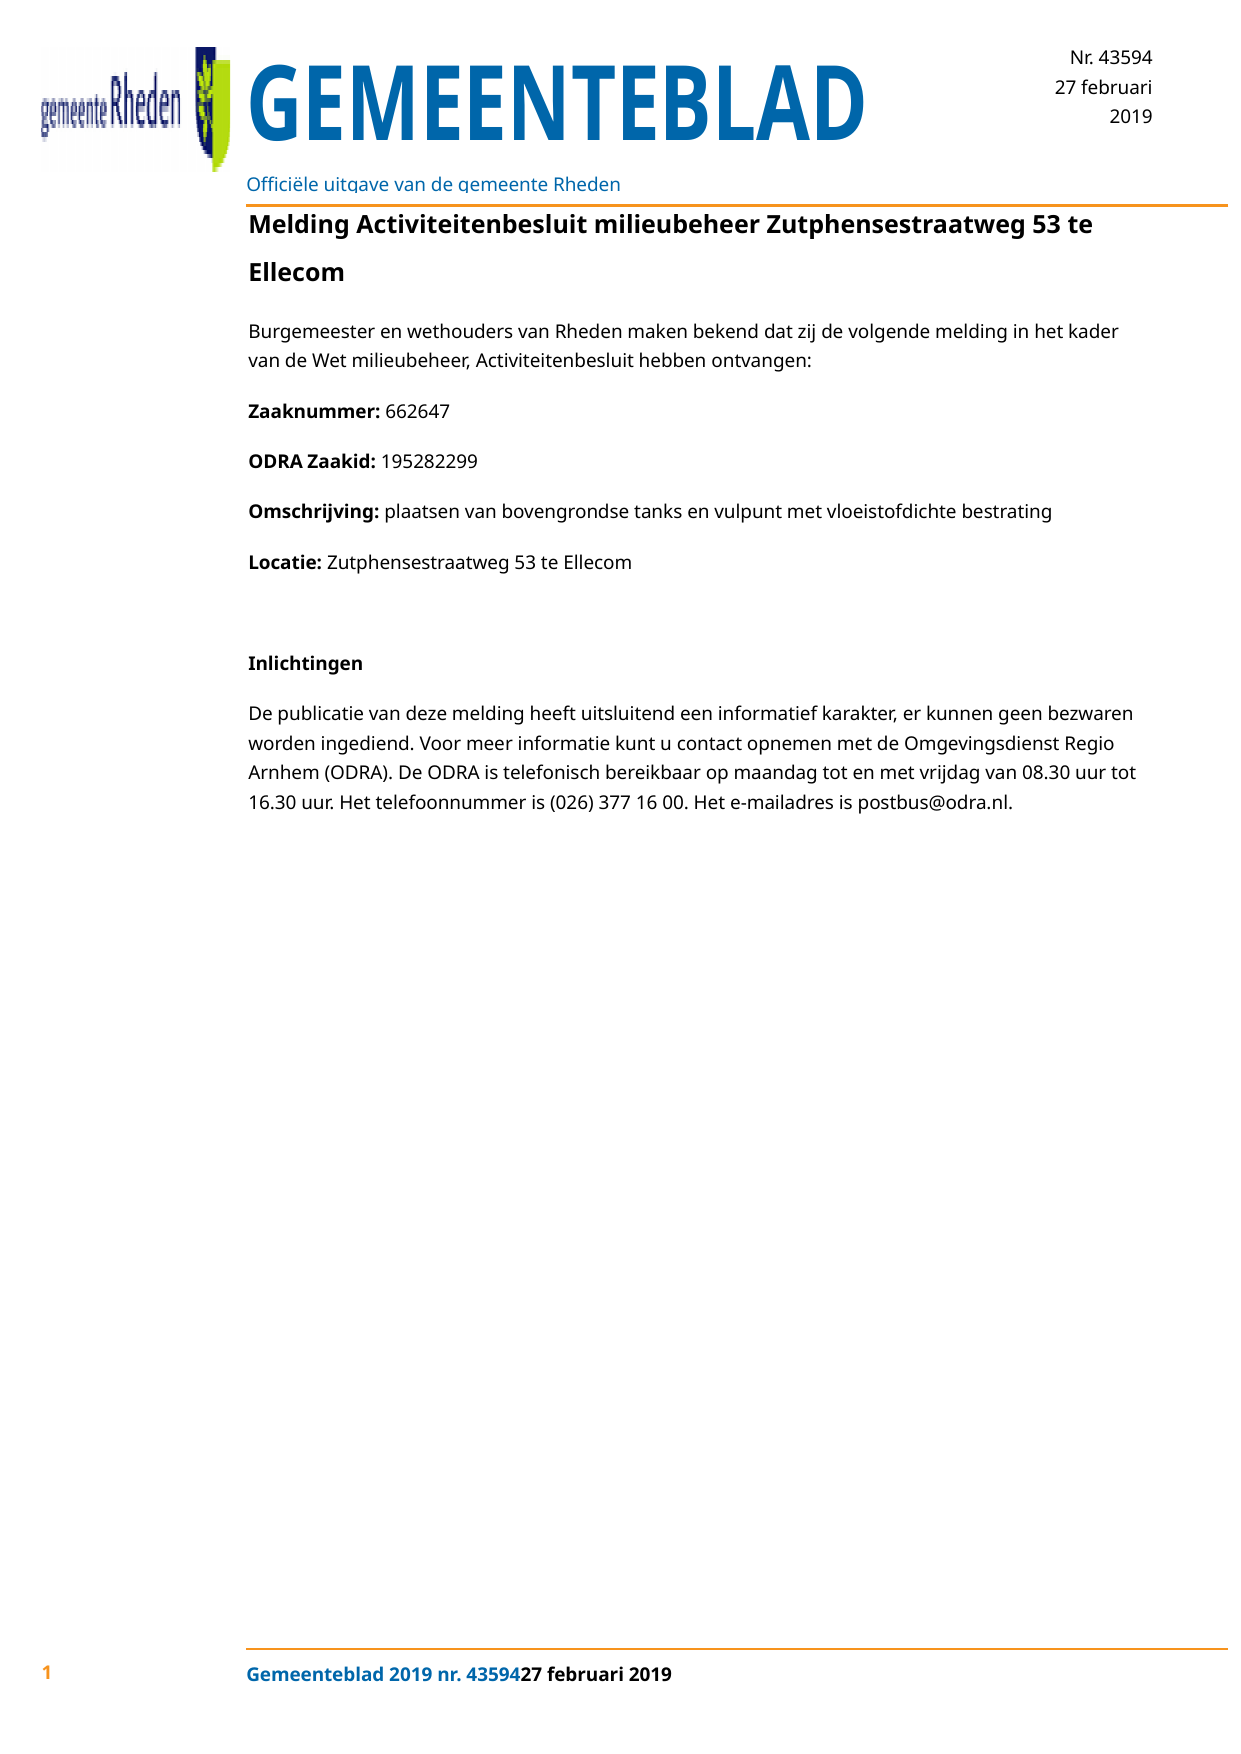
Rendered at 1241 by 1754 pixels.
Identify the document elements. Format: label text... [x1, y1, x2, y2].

picture [41, 47, 231, 172]
text Burgemeester en wethouders van Rheden maken bekend dat zij de volgende melding in het kader van de Wet milieubeheer, Activiteitenbesluit hebben ontvangen: [248, 318, 1152, 373]
text Inlichtingen [248, 650, 1152, 676]
text Melding Activiteitenbesluit milieubeheer Zutphensestraatweg 53 te Ellecom [248, 207, 1152, 288]
text Locatie: Zutphensestraatweg 53 te Ellecom [248, 549, 1152, 575]
text ODRA Zaakid: 195282299 [248, 448, 1152, 474]
text Zaaknummer: 662647 [248, 398, 1152, 424]
text De publicatie van deze melding heeft uitsluitend een informatief karakter, er kunnen geen bezwaren worden ingediend. Voor meer informatie kunt u contact opnemen met de Omgevingsdienst Regio Arnhem (ODRA). De ODRA is telefonisch bereikbaar op maandag tot en met vrijdag van 08.30 uur tot 16.30 uur. Het telefoonnummer is (026) 377 16 00. Het e-mailadres is postbus@odra.nl. [248, 700, 1152, 815]
text Omschrijving: plaatsen van bovengrondse tanks en vulpunt met vloeistofdichte bestrating [248, 499, 1152, 524]
